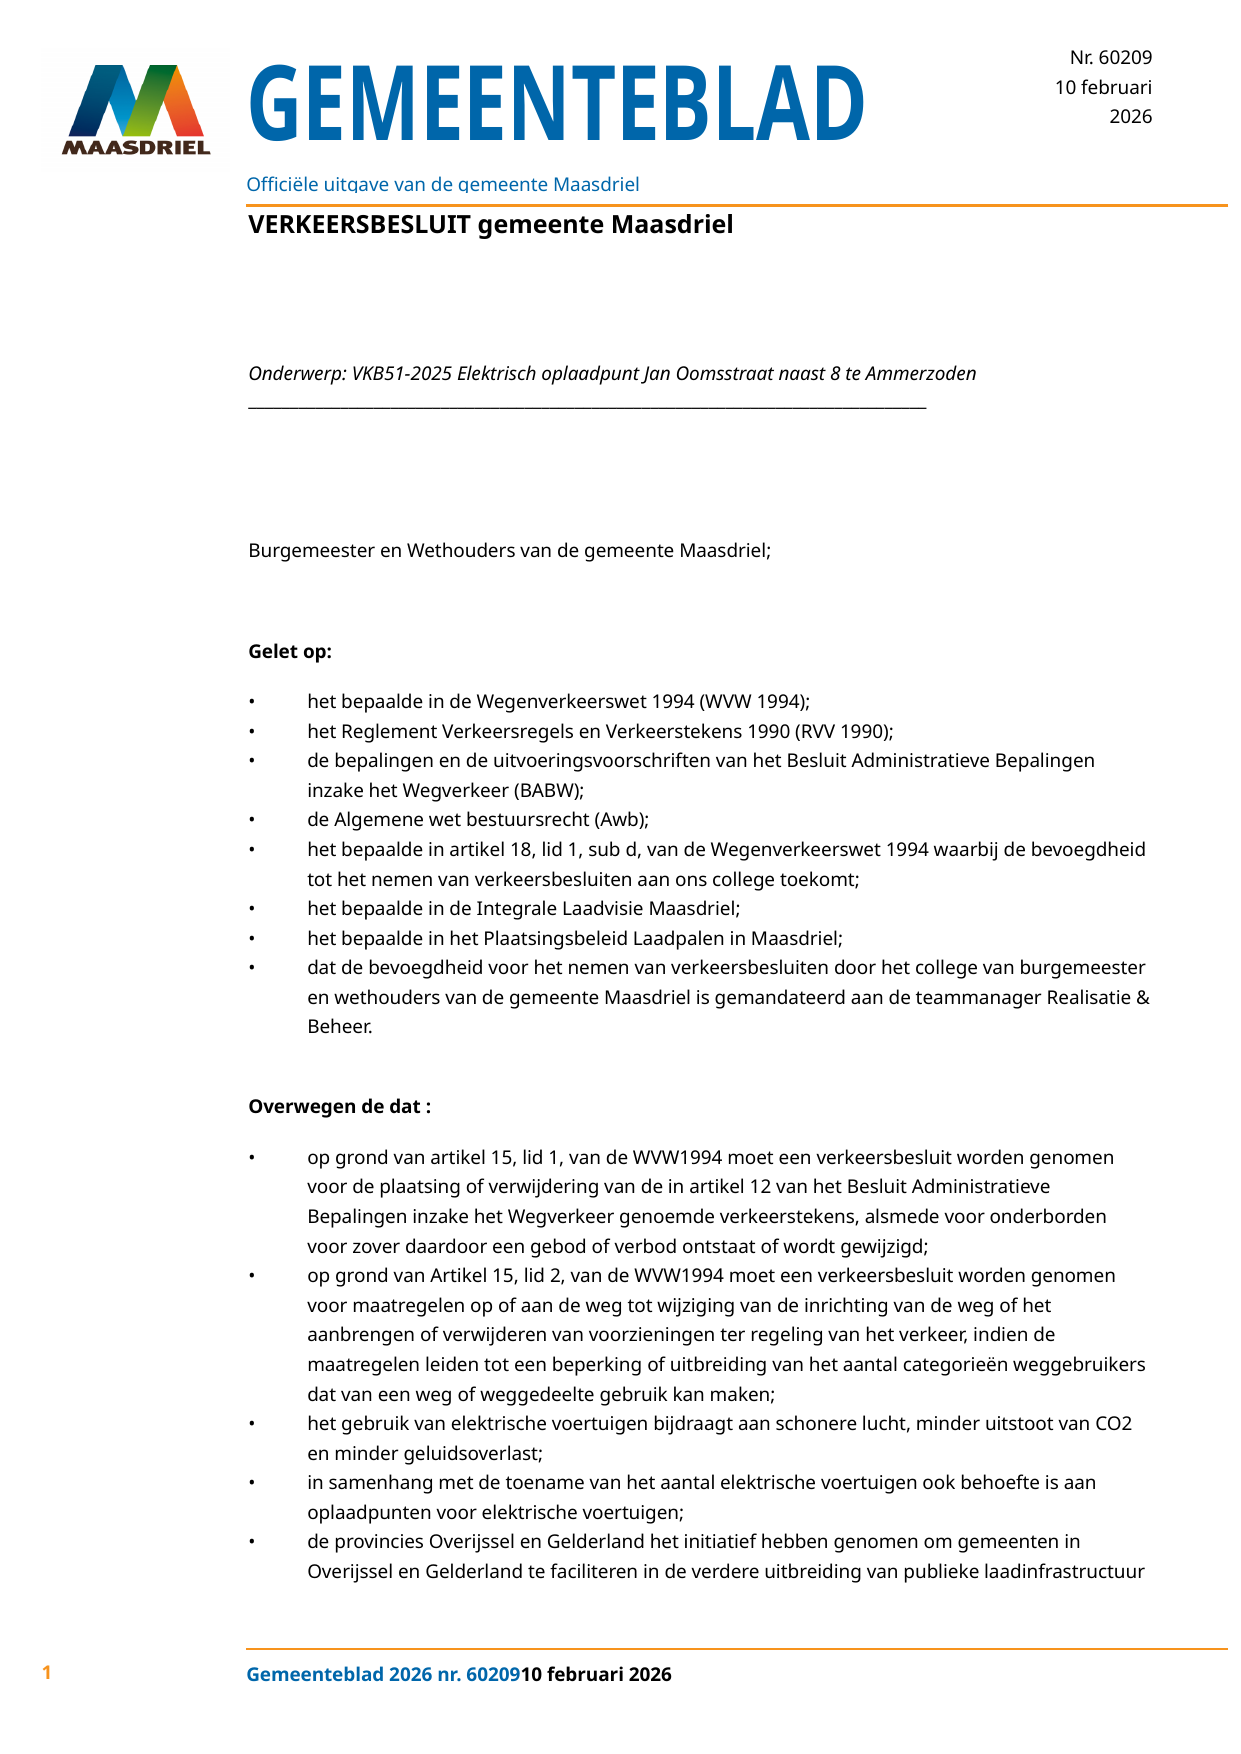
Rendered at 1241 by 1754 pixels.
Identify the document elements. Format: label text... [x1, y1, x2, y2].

list het bepaalde in het Plaatsingsbeleid Laadpalen in Maasdriel; [248, 925, 1152, 951]
list het bepaalde in de Integrale Laadvisie Maasdriel; [248, 895, 1152, 921]
list het bepaalde in artikel 18, lid 1, sub d, van de Wegenverkeerswet 1994 waarbij de bevoegdheid tot het nemen van verkeersbesluiten aan ons college toekomt; [248, 836, 1152, 891]
text Burgemeester en Wethouders van de gemeente Maasdriel; [248, 537, 1152, 563]
picture [41, 47, 231, 172]
list de Algemene wet bestuursrecht (Awb); [248, 807, 1152, 832]
list in samenhang met de toename van het aantal elektrische voertuigen ook behoefte is aan oplaadpunten voor elektrische voertuigen; [248, 1469, 1152, 1525]
list dat de bevoegdheid voor het nemen van verkeersbesluiten door het college van burgemeester en wethouders van de gemeente Maasdriel is gemandateerd aan de teammanager Realisatie & Beheer. [248, 954, 1152, 1039]
text Gelet op: [248, 638, 1152, 663]
text Overwegen de dat : [248, 1094, 1152, 1119]
text _________________________________________________________________________________ [248, 386, 1152, 411]
list het bepaalde in de Wegenverkeerswet 1994 (WVW 1994); [248, 688, 1152, 714]
list het Reglement Verkeersregels en Verkeerstekens 1990 (RVV 1990); [248, 718, 1152, 743]
text VERKEERSBESLUIT gemeente Maasdriel [248, 207, 1152, 241]
list de provincies Overijssel en Gelderland het initiatief hebben genomen om gemeenten in Overijssel en Gelderland te faciliteren in de verdere uitbreiding van publieke laadinfrastructuur [248, 1529, 1152, 1584]
text Onderwerp: VKB51-2025 Elektrisch oplaadpunt Jan Oomsstraat naast 8 te Ammerzoden [248, 360, 1152, 386]
list op grond van Artikel 15, lid 2, van de WVW1994 moet een verkeersbesluit worden genomen voor maatregelen op of aan de weg tot wijziging van de inrichting van de weg of het aanbrengen of verwijderen van voorzieningen ter regeling van het verkeer, indien de maatregelen leiden tot een beperking of uitbreiding van het aantal categorieën weggebruikers dat van een weg of weggedeelte gebruik kan maken; [248, 1262, 1152, 1406]
list de bepalingen en de uitvoeringsvoorschriften van het Besluit Administratieve Bepalingen inzake het Wegverkeer (BABW); [248, 747, 1152, 803]
list op grond van artikel 15, lid 1, van de WVW1994 moet een verkeersbesluit worden genomen voor de plaatsing of verwijdering van de in artikel 12 van het Besluit Administratieve Bepalingen inzake het Wegverkeer genoemde verkeerstekens, alsmede voor onderborden voor zover daardoor een gebod of verbod ontstaat of wordt gewijzigd; [248, 1144, 1152, 1258]
list het gebruik van elektrische voertuigen bijdraagt aan schonere lucht, minder uitstoot van CO2 en minder geluidsoverlast; [248, 1410, 1152, 1466]
